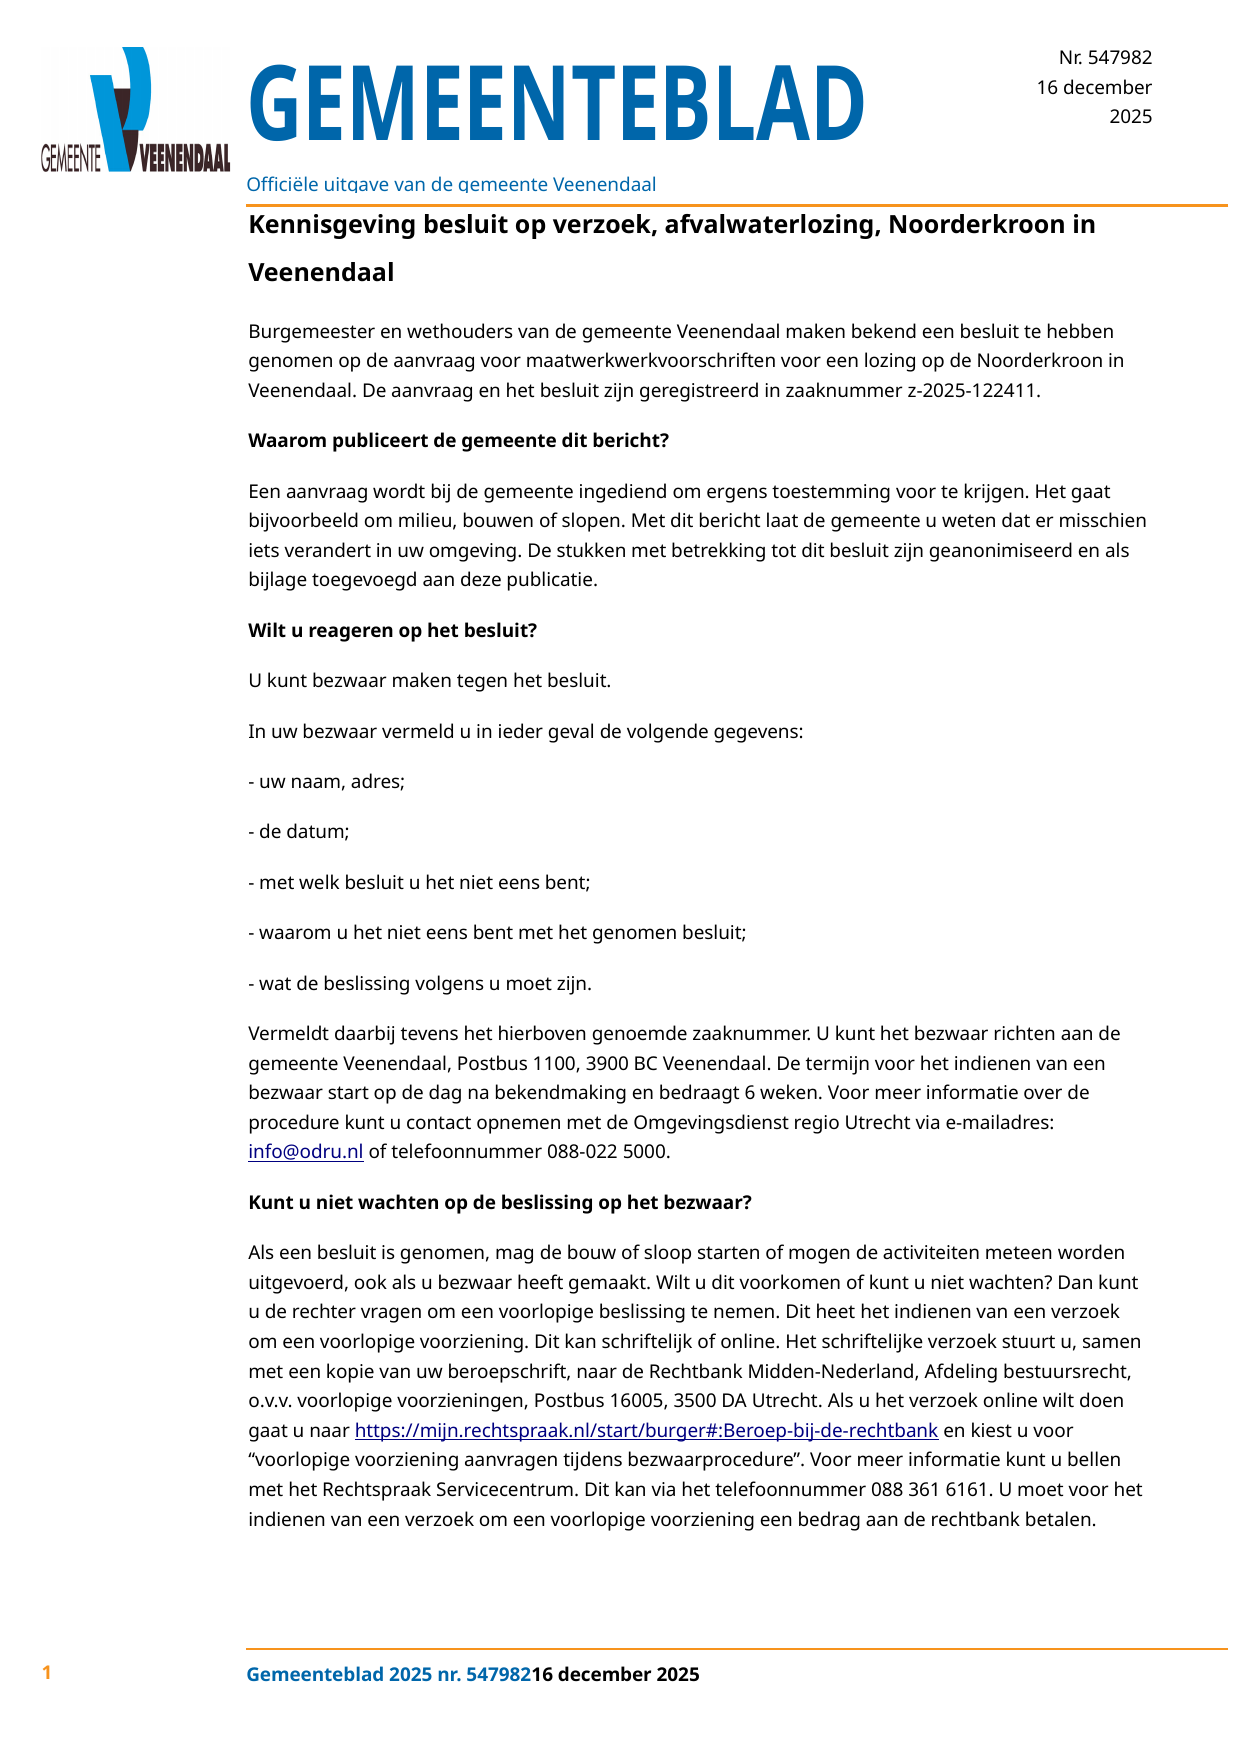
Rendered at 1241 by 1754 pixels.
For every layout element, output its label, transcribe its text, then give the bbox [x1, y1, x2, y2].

text Kunt u niet wachten op de beslissing op het bezwaar? [248, 1189, 1152, 1215]
text Burgemeester en wethouders van de gemeente Veenendaal maken bekend een besluit te hebben genomen op de aanvraag voor maatwerkwerkvoorschriften voor een lozing op de Noorderkroon in Veenendaal. De aanvraag en het besluit zijn geregistreerd in zaaknummer z-2025-122411. [248, 318, 1152, 403]
text - uw naam, adres; [248, 768, 1152, 794]
text U kunt bezwaar maken tegen het besluit. [248, 667, 1152, 693]
text Wilt u reageren op het besluit? [248, 617, 1152, 643]
text - wat de beslissing volgens u moet zijn. [248, 970, 1152, 996]
text ​​​​​​​​​​​​​​Kennisgeving besluit op verzoek, afvalwaterlozing, Noorderkroon in Veenendaal [248, 207, 1152, 288]
picture [123, 47, 231, 172]
picture [41, 47, 130, 172]
text Als een besluit is genomen, mag de bouw of sloop starten of mogen de activiteiten meteen worden uitgevoerd, ook als u bezwaar heeft gemaakt. Wilt u dit voorkomen of kunt u niet wachten? Dan kunt u de rechter vragen om een voorlopige beslissing te nemen. Dit heet het indienen van een verzoek om een voorlopige voorziening. Dit kan schriftelijk of online. Het schriftelijke verzoek stuurt u, samen met een kopie van uw beroepschrift, naar de Rechtbank Midden-Nederland, Afdeling bestuursrecht, o.v.v. voorlopige voorzieningen, Postbus 16005, 3500 DA Utrecht. Als u het verzoek online wilt doen gaat u naar https://mijn.rechtspraak.nl/start/burger#:Beroep-bij-de-rechtbank en kiest u voor “voorlopige voorziening aanvragen tijdens bezwaarprocedure”. Voor meer informatie kunt u bellen met het Rechtspraak Servicecentrum. Dit kan via het telefoonnummer 088 361 6161. U moet voor het indienen van een verzoek om een voorlopige voorziening een bedrag aan de rechtbank betalen. [248, 1239, 1152, 1532]
text In uw bezwaar vermeld u in ieder geval de volgende gegevens: [248, 718, 1152, 744]
text Waarom publiceert de gemeente dit bericht? [248, 427, 1152, 453]
text Een aanvraag wordt bij de gemeente ingediend om ergens toestemming voor te krijgen. Het gaat bijvoorbeeld om milieu, bouwen of slopen. Met dit bericht laat de gemeente u weten dat er misschien iets verandert in uw omgeving. De stukken met betrekking tot dit besluit zijn geanonimiseerd en als bijlage toegevoegd aan deze publicatie. [248, 478, 1152, 592]
text - met welk besluit u het niet eens bent; [248, 869, 1152, 895]
text - waarom u het niet eens bent met het genomen besluit; [248, 919, 1152, 945]
text - de datum; [248, 819, 1152, 844]
text Vermeldt daarbij tevens het hierboven genoemde zaaknummer. U kunt het bezwaar richten aan de gemeente Veenendaal, Postbus 1100, 3900 BC Veenendaal. De termijn voor het indienen van een bezwaar start op de dag na bekendmaking en bedraagt 6 weken. Voor meer informatie over de procedure kunt u contact opnemen met de Omgevingsdienst regio Utrecht via e-mailadres: info@odru.nl of telefoonnummer 088-022 5000. [248, 1020, 1152, 1164]
